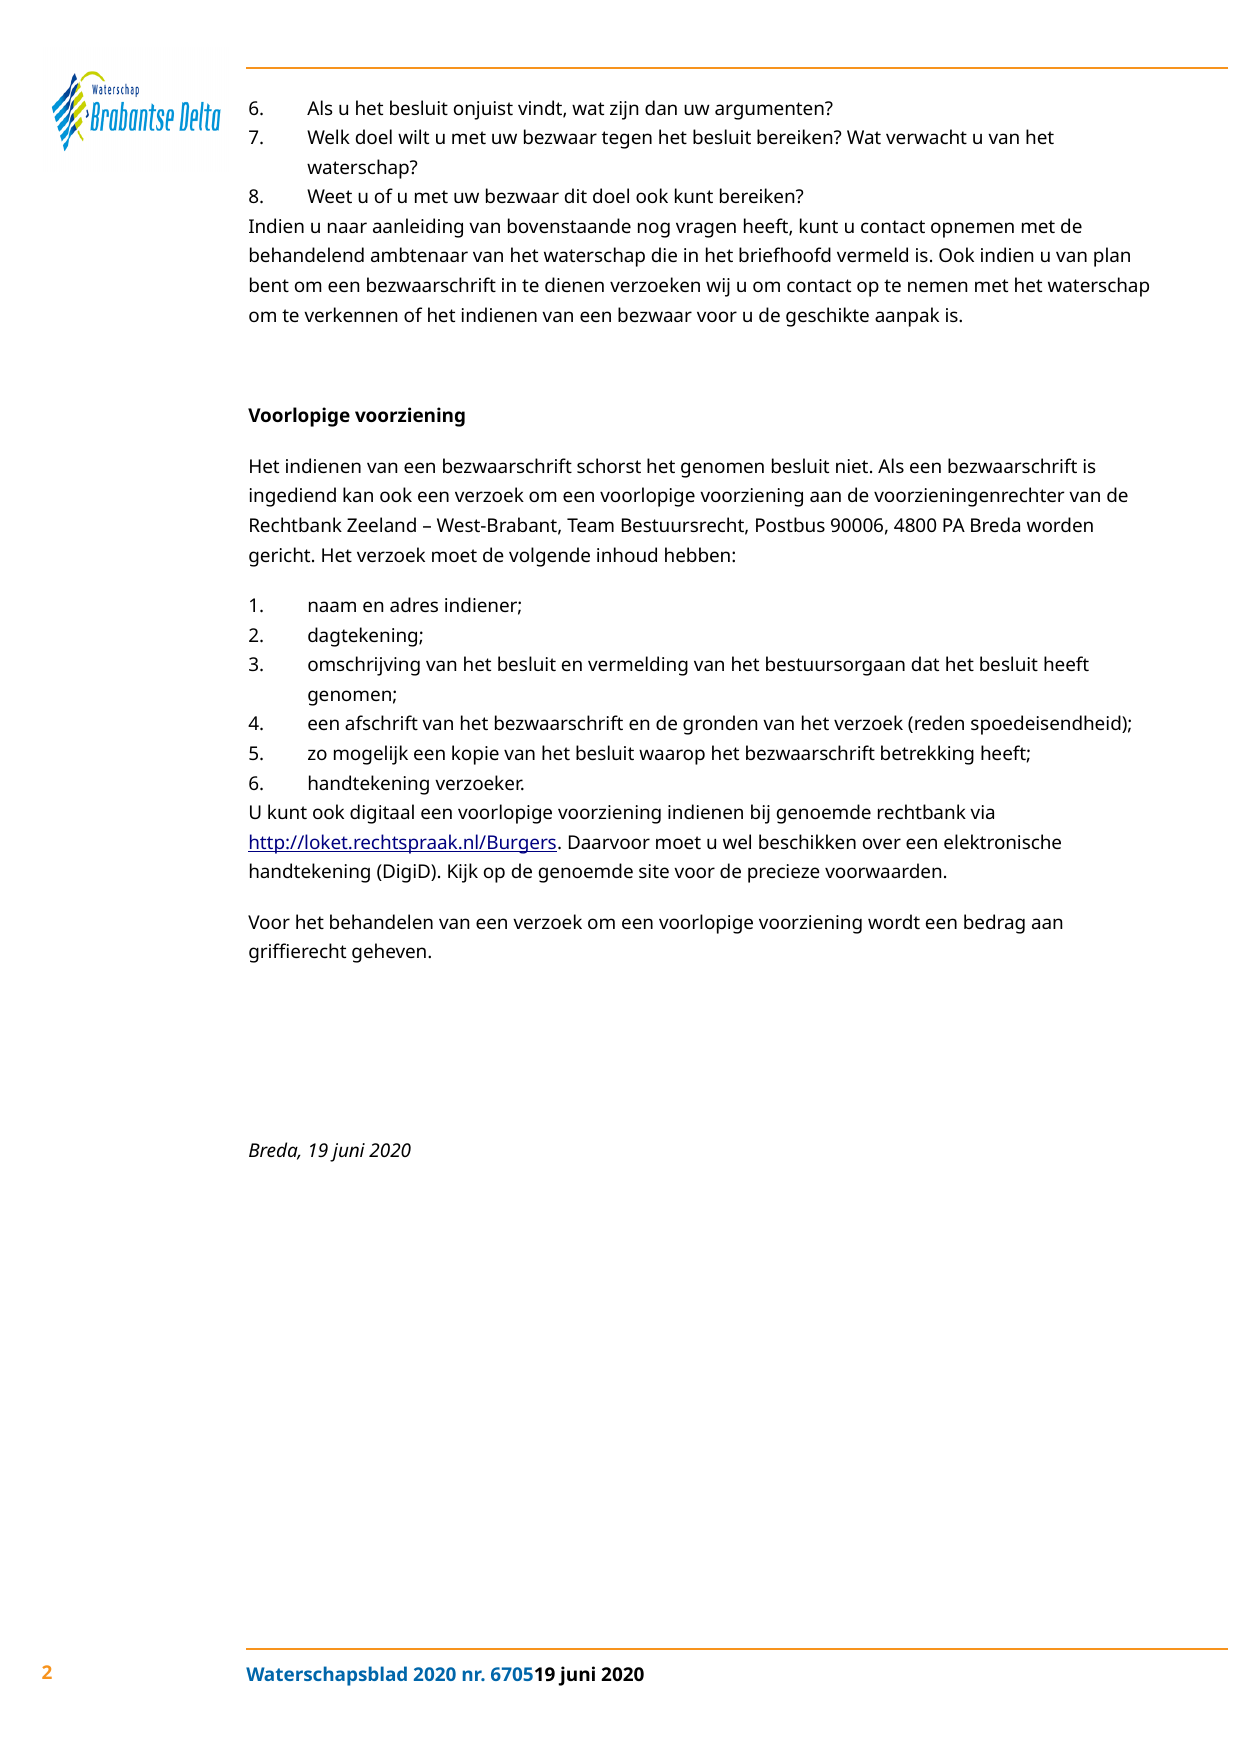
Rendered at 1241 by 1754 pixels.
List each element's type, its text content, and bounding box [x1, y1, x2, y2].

list handtekening verzoeker. [248, 770, 1152, 796]
list dagtekening; [248, 622, 1152, 648]
text Breda, 19 juni 2020 [248, 1138, 1152, 1163]
text U kunt ook digitaal een voorlopige voorziening indienen bij genoemde rechtbank via http://loket.rechtspraak.nl/Burgers. Daarvoor moet u wel beschikken over een elektronische handtekening (DigiD). Kijk op de genoemde site voor de precieze voorwaarden. [248, 799, 1152, 884]
list naam en adres indiener; [248, 592, 1152, 618]
text Het indienen van een bezwaarschrift schorst het genomen besluit niet. Als een bezwaarschrift is ingediend kan ook een verzoek om een voorlopige voorziening aan de voorzieningenrechter van de Rechtbank Zeeland – West-Brabant, Team Bestuursrecht, Postbus 90006, 4800 PA Breda worden gericht. Het verzoek moet de volgende inhoud hebben: [248, 453, 1152, 568]
list zo mogelijk een kopie van het besluit waarop het bezwaarschrift betrekking heeft; [248, 740, 1152, 766]
picture [41, 47, 231, 172]
list omschrijving van het besluit en vermelding van het bestuursorgaan dat het besluit heeft genomen; [248, 651, 1152, 707]
text Voor het behandelen van een verzoek om een voorlopige voorziening wordt een bedrag aan griffierecht geheven. [248, 909, 1152, 964]
list een afschrift van het bezwaarschrift en de gronden van het verzoek (reden spoedeisendheid); [248, 711, 1152, 736]
list Welk doel wilt u met uw bezwaar tegen het besluit bereiken? Wat verwacht u van het waterschap? [248, 124, 1152, 180]
text Indien u naar aanleiding van bovenstaande nog vragen heeft, kunt u contact opnemen met de behandelend ambtenaar van het waterschap die in het briefhoofd vermeld is. Ook indien u van plan bent om een bezwaarschrift in te dienen verzoeken wij u om contact op te nemen met het waterschap om te verkennen of het indienen van een bezwaar voor u de geschikte aanpak is. [248, 213, 1152, 328]
list Als u het besluit onjuist vindt, wat zijn dan uw argumenten? [248, 95, 1152, 121]
text Voorlopige voorziening [248, 403, 1152, 428]
list Weet u of u met uw bezwaar dit doel ook kunt bereiken? [248, 183, 1152, 209]
